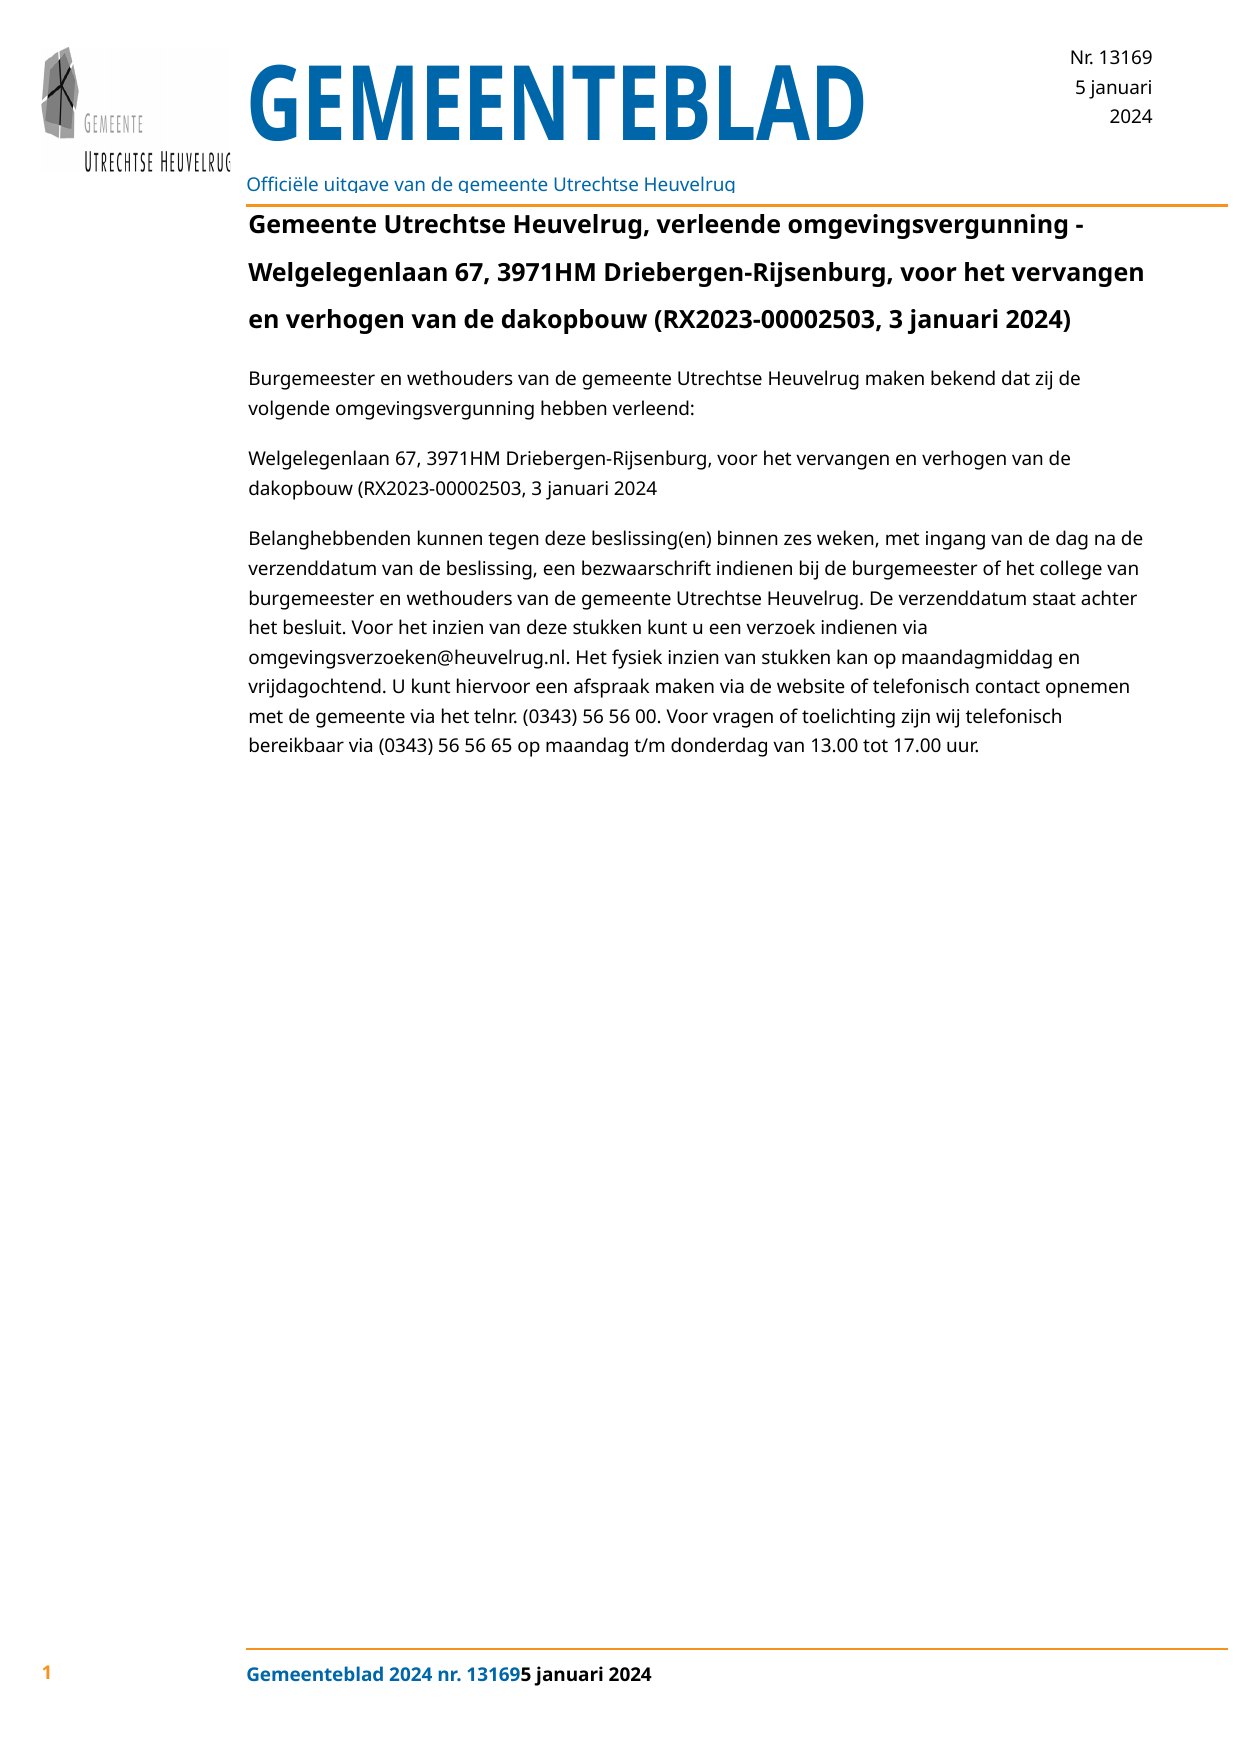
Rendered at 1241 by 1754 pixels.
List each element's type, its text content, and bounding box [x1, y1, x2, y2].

text Belanghebbenden kunnen tegen deze beslissing(en) binnen zes weken, met ingang van de dag na de verzenddatum van de beslissing, een bezwaarschrift indienen bij de burgemeester of het college van burgemeester en wethouders van de gemeente Utrechtse Heuvelrug. De verzenddatum staat achter het besluit. Voor het inzien van deze stukken kunt u een verzoek indienen via omgevingsverzoeken@heuvelrug.nl. Het fysiek inzien van stukken kan op maandagmiddag en vrijdagochtend. U kunt hiervoor een afspraak maken via de website of telefonisch contact opnemen met de gemeente via het telnr. (0343) 56 56 00. Voor vragen of toelichting zijn wij telefonisch bereikbaar via (0343) 56 56 65 op maandag t/m donderdag van 13.00 tot 17.00 uur. [248, 526, 1152, 758]
text Gemeente Utrechtse Heuvelrug, verleende omgevingsvergunning - Welgelegenlaan 67, 3971HM Driebergen-Rijsenburg, voor het vervangen en verhogen van de dakopbouw (RX2023-00002503, 3 januari 2024) [248, 207, 1152, 336]
text Welgelegenlaan 67, 3971HM Driebergen-Rijsenburg, voor het vervangen en verhogen van de dakopbouw (RX2023-00002503, 3 januari 2024 [248, 446, 1152, 501]
picture [41, 47, 231, 172]
text Burgemeester en wethouders van de gemeente Utrechtse Heuvelrug maken bekend dat zij de volgende omgevingsvergunning hebben verleend: [248, 366, 1152, 421]
